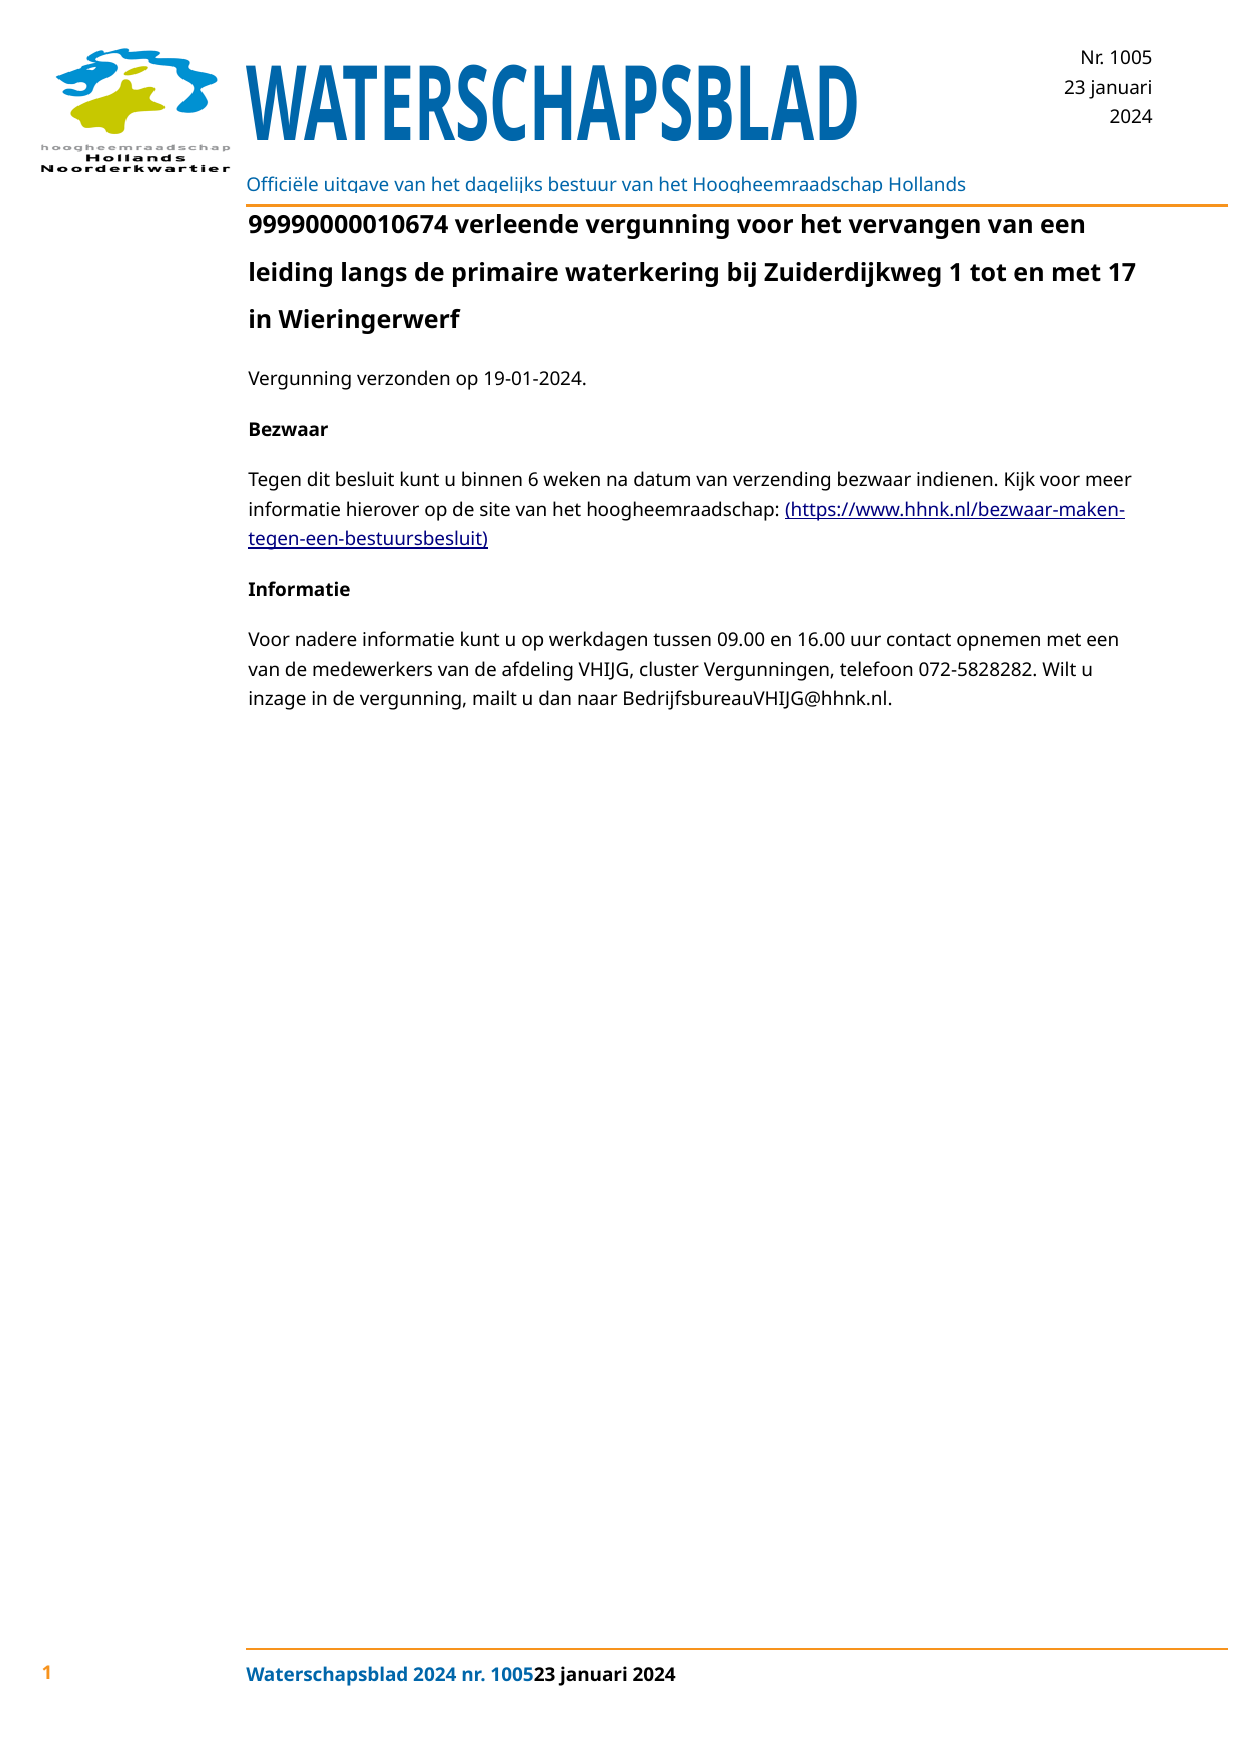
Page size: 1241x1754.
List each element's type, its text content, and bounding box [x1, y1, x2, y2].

text Tegen dit besluit kunt u binnen 6 weken na datum van verzending bezwaar indienen. Kijk voor meer informatie hierover op de site van het hoogheemraadschap: (https://www.hhnk.nl/bezwaar-maken-tegen-een-bestuursbesluit) [248, 466, 1152, 551]
text Vergunning verzonden op 19-01-2024. [248, 366, 1152, 391]
picture [41, 47, 231, 172]
text Informatie [248, 576, 1152, 602]
text 99990000010674 verleende vergunning voor het vervangen van een leiding langs de primaire waterkering bij Zuiderdijkweg 1 tot en met 17 in Wieringerwerf [248, 207, 1152, 336]
text Bezwaar [248, 416, 1152, 442]
text Voor nadere informatie kunt u op werkdagen tussen 09.00 en 16.00 uur contact opnemen met een van de medewerkers van de afdeling VHIJG, cluster Vergunningen, telefoon 072-5828282. Wilt u inzage in de vergunning, mailt u dan naar BedrijfsbureauVHIJG@hhnk.nl. [248, 626, 1152, 711]
